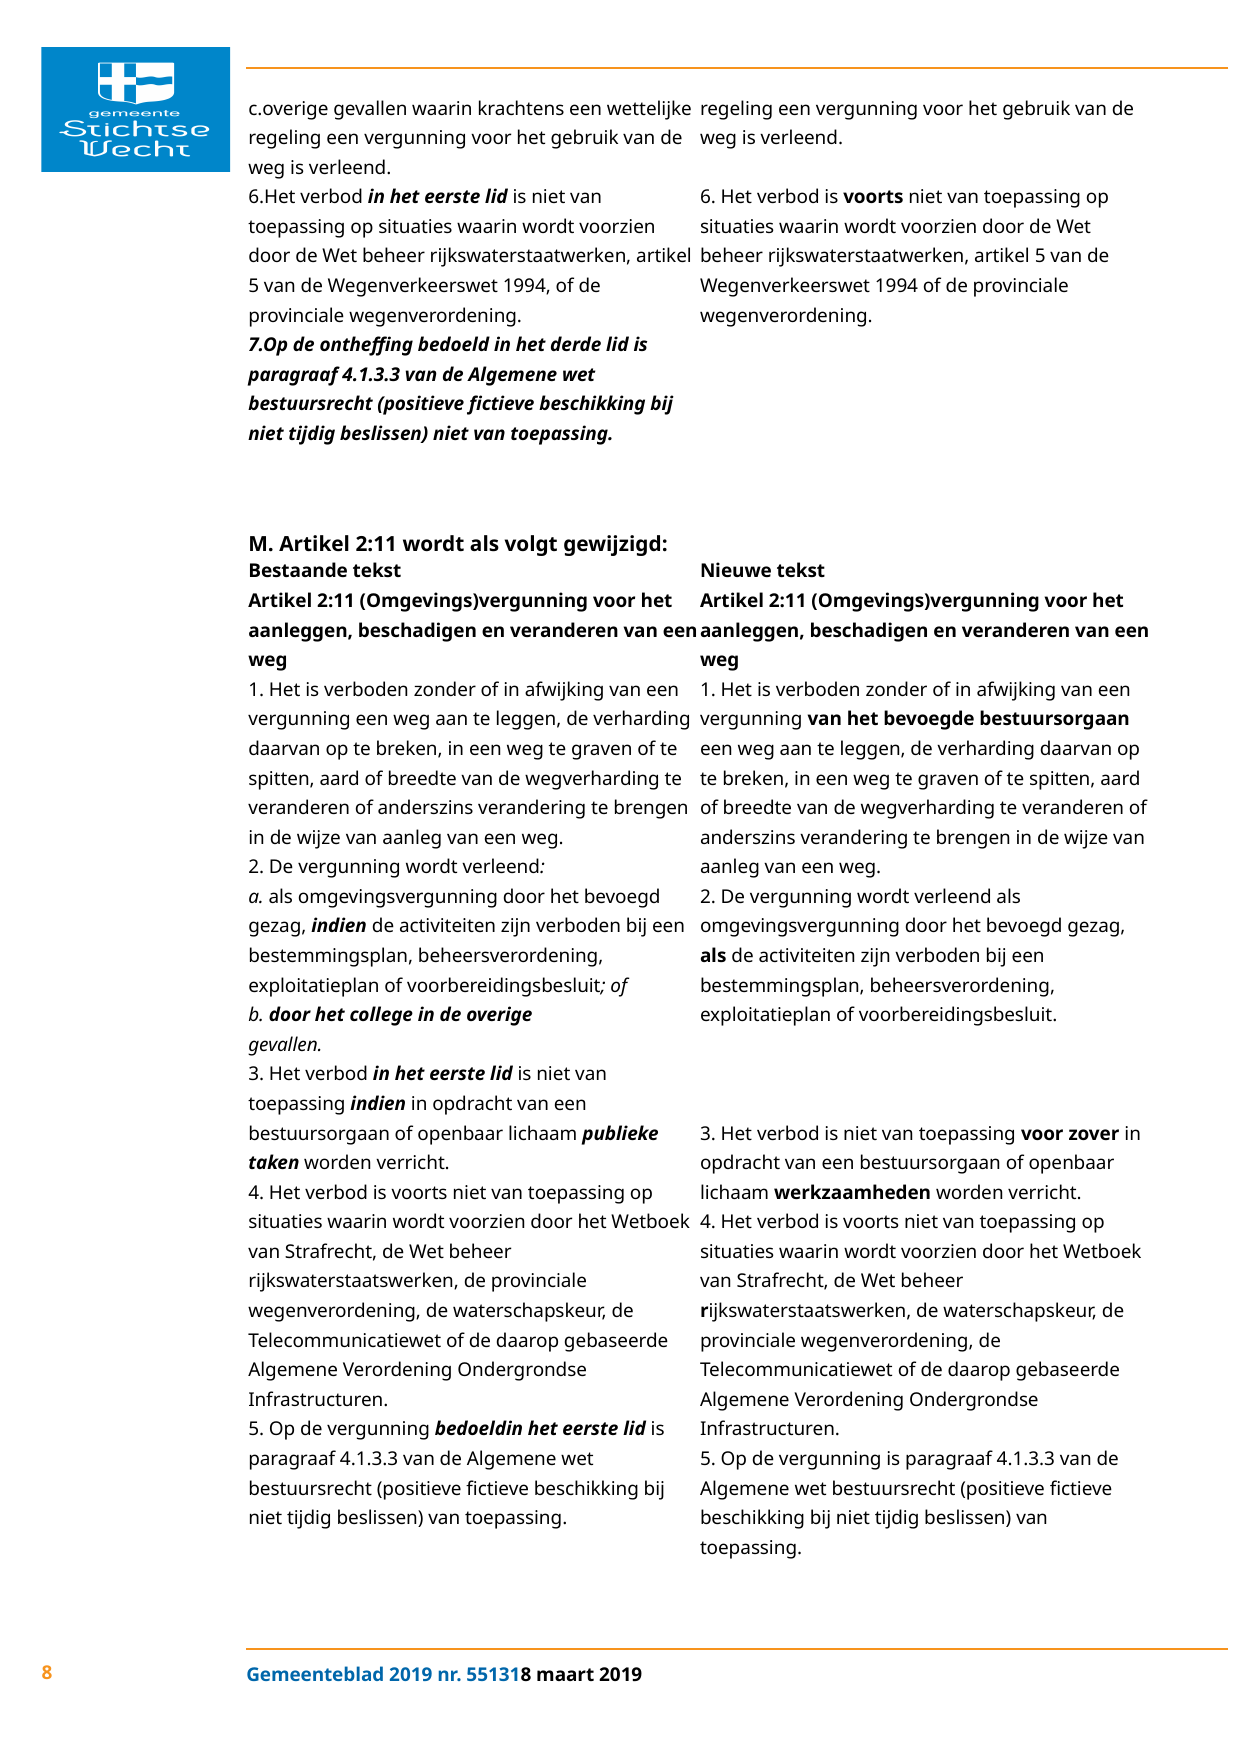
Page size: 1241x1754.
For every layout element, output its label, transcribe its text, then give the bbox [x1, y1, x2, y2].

table_header Nieuwe tekst Artikel 2:11 (Omgevings)vergunning voor het aanleggen, beschadigen en veranderen van een weg 1. Het is verboden zonder of in afwijking van een vergunning van het bevoegde bestuursorgaan een weg aan te leggen, de verharding daarvan op te breken, in een weg te graven of te spitten, aard of breedte van de wegverharding te veranderen of anderszins verandering te brengen in de wijze van aanleg van een weg. 2. De vergunning wordt verleend als omgevingsvergunning door het bevoegd gezag, als de activiteiten zijn verboden bij een bestemmingsplan, beheersverordening, exploitatieplan of voorbereidingsbesluit. 3. Het verbod is niet van toepassing voor zover in opdracht van een bestuursorgaan of openbaar lichaam werkzaamheden worden verricht. 4. Het verbod is voorts niet van toepassing op situaties waarin wordt voorzien door het Wetboek van Strafrecht, de Wet beheer rijkswaterstaatswerken, de waterschapskeur, de provinciale wegenverordening, de Telecommunicatiewet of de daarop gebaseerde Algemene Verordening Ondergrondse Infrastructuren. 5. Op de vergunning is paragraaf 4.1.3.3 van de Algemene wet bestuursrecht (positieve fictieve beschikking bij niet tijdig beslissen) van toepassing. [700, 558, 1152, 1560]
table_header Bestaande tekst Artikel 2:11 (Omgevings)vergunning voor het aanleggen, beschadigen en veranderen van een weg 1. Het is verboden zonder of in afwijking van een vergunning een weg aan te leggen, de verharding daarvan op te breken, in een weg te graven of te spitten, aard of breedte van de wegverharding te veranderen of anderszins verandering te brengen in de wijze van aanleg van een weg. 2. De vergunning wordt verleend: a. als omgevingsvergunning door het bevoegd gezag, indien de activiteiten zijn verboden bij een bestemmingsplan, beheersverordening, exploitatieplan of voorbereidingsbesluit; of b. door het college in de overige gevallen. 3. Het verbod in het eerste lid is niet van toepassing indien in opdracht van een bestuursorgaan of openbaar lichaam publieke taken worden verricht. 4. Het verbod is voorts niet van toepassing op situaties waarin wordt voorzien door het Wetboek van Strafrecht, de Wet beheer rijkswaterstaatswerken, de provinciale wegenverordening, de waterschapskeur, de Telecommunicatiewet of de daarop gebaseerde Algemene Verordening Ondergrondse Infrastructuren. 5. Op de vergunning bedoeldin het eerste lid is paragraaf 4.1.3.3 van de Algemene wet bestuursrecht (positieve fictieve beschikking bij niet tijdig beslissen) van toepassing. [248, 558, 700, 1560]
table_header regeling een vergunning voor het gebruik van de weg is verleend. 6. Het verbod is voorts niet van toepassing op situaties waarin wordt voorzien door de Wet beheer rijkswaterstaatwerken, artikel 5 van de Wegenverkeerswet 1994 of de provinciale wegenverordening. [700, 95, 1152, 476]
table_header c.overige gevallen waarin krachtens een wettelijke regeling een vergunning voor het gebruik van de weg is verleend. 6.Het verbod in het eerste lid is niet van toepassing op situaties waarin wordt voorzien door de Wet beheer rijkswaterstaatwerken, artikel 5 van de Wegenverkeerswet 1994, of de provinciale wegenverordening. 7.Op de ontheffing bedoeld in het derde lid is paragraaf 4.1.3.3 van de Algemene wet bestuursrecht (positieve fictieve beschikking bij niet tijdig beslissen) niet van toepassing. [248, 95, 700, 476]
picture [137, 63, 174, 103]
text M. Artikel 2:11 wordt als volgt gewijzigd: [248, 529, 1152, 558]
picture [99, 63, 135, 101]
